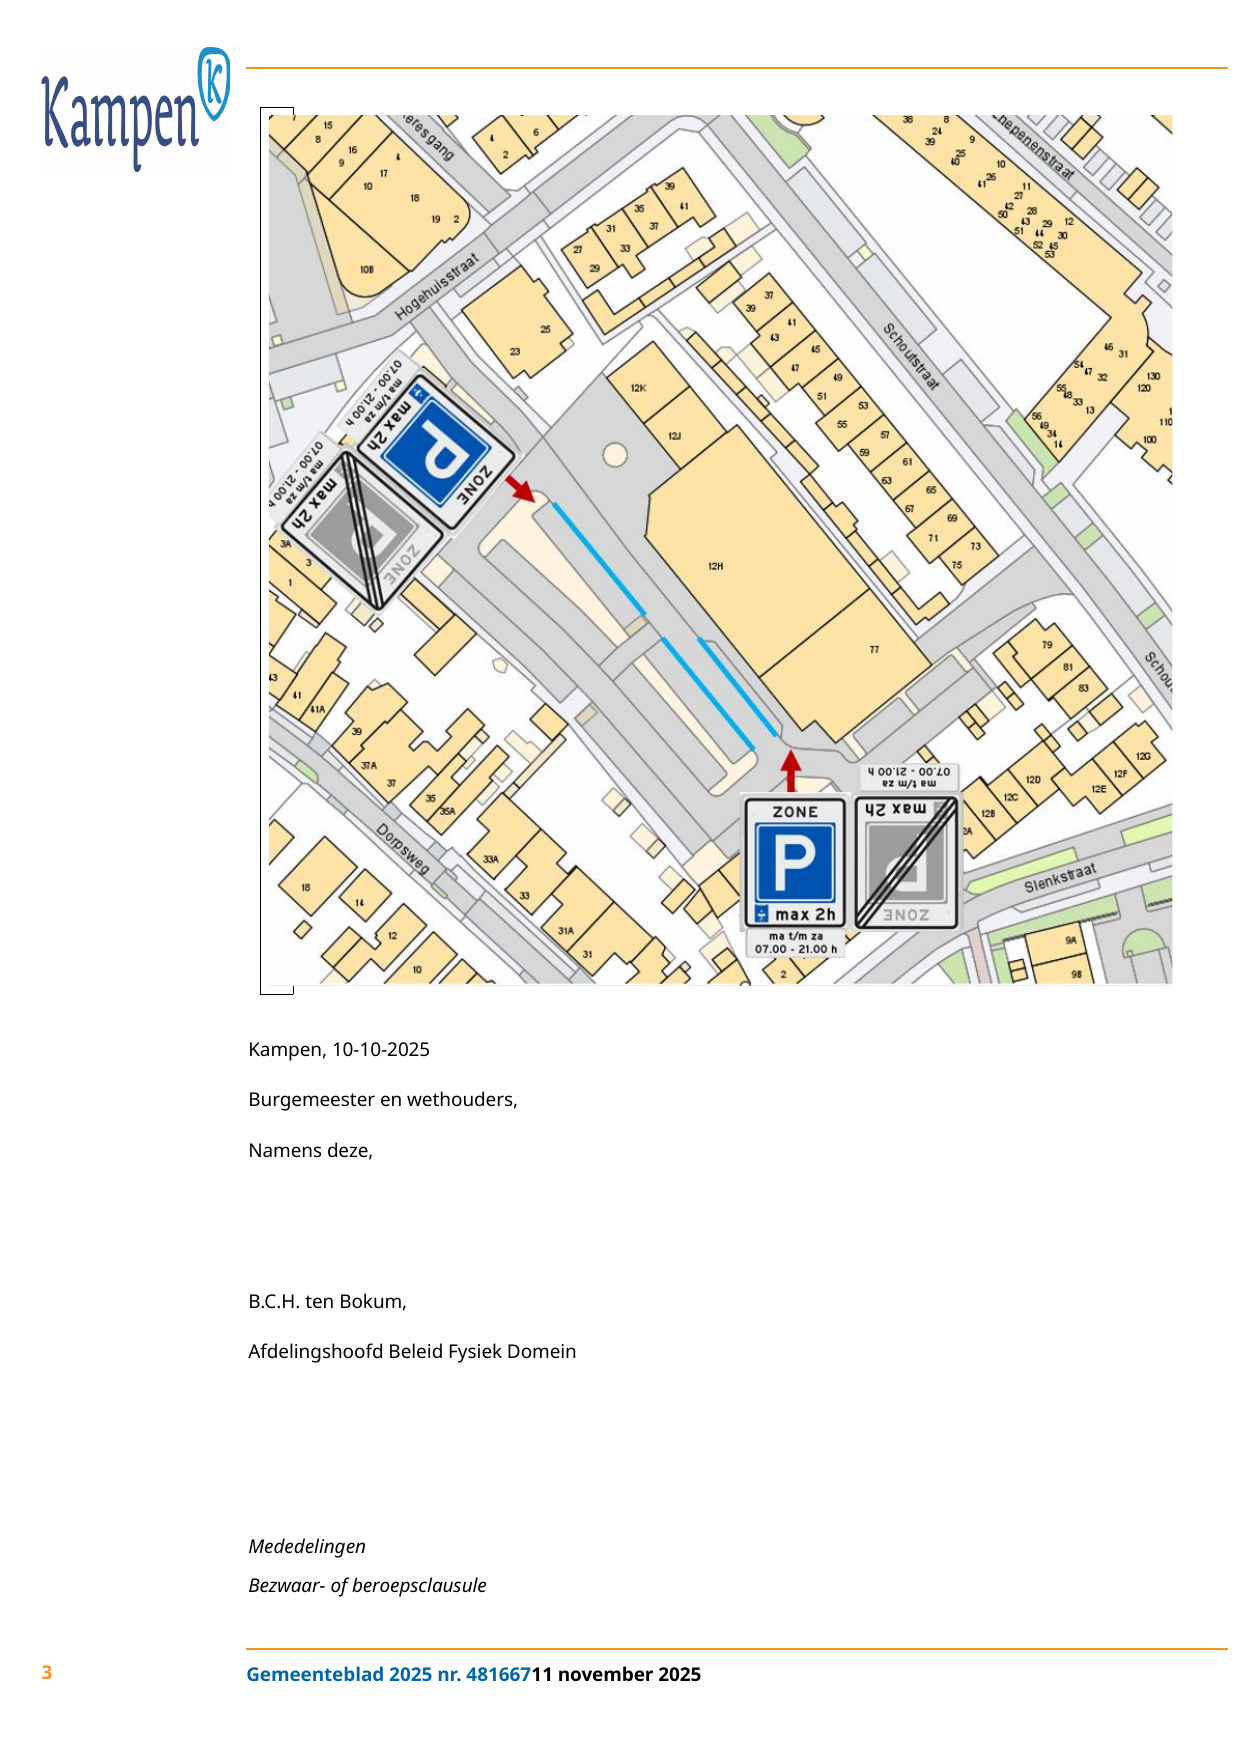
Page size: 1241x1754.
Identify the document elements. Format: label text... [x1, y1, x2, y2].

text Namens deze, [248, 1137, 1152, 1163]
picture [41, 47, 231, 172]
text Bezwaar- of beroepsclausule [248, 1572, 1152, 1598]
text Kampen, 10-10-2025 [248, 1036, 1152, 1062]
text B.C.H. ten Bokum, [248, 1288, 1152, 1314]
picture [268, 115, 1173, 986]
text Afdelingshoofd Beleid Fysiek Domein [248, 1339, 1152, 1364]
text Burgemeester en wethouders, [248, 1087, 1152, 1112]
text Mededelingen [248, 1533, 1152, 1559]
